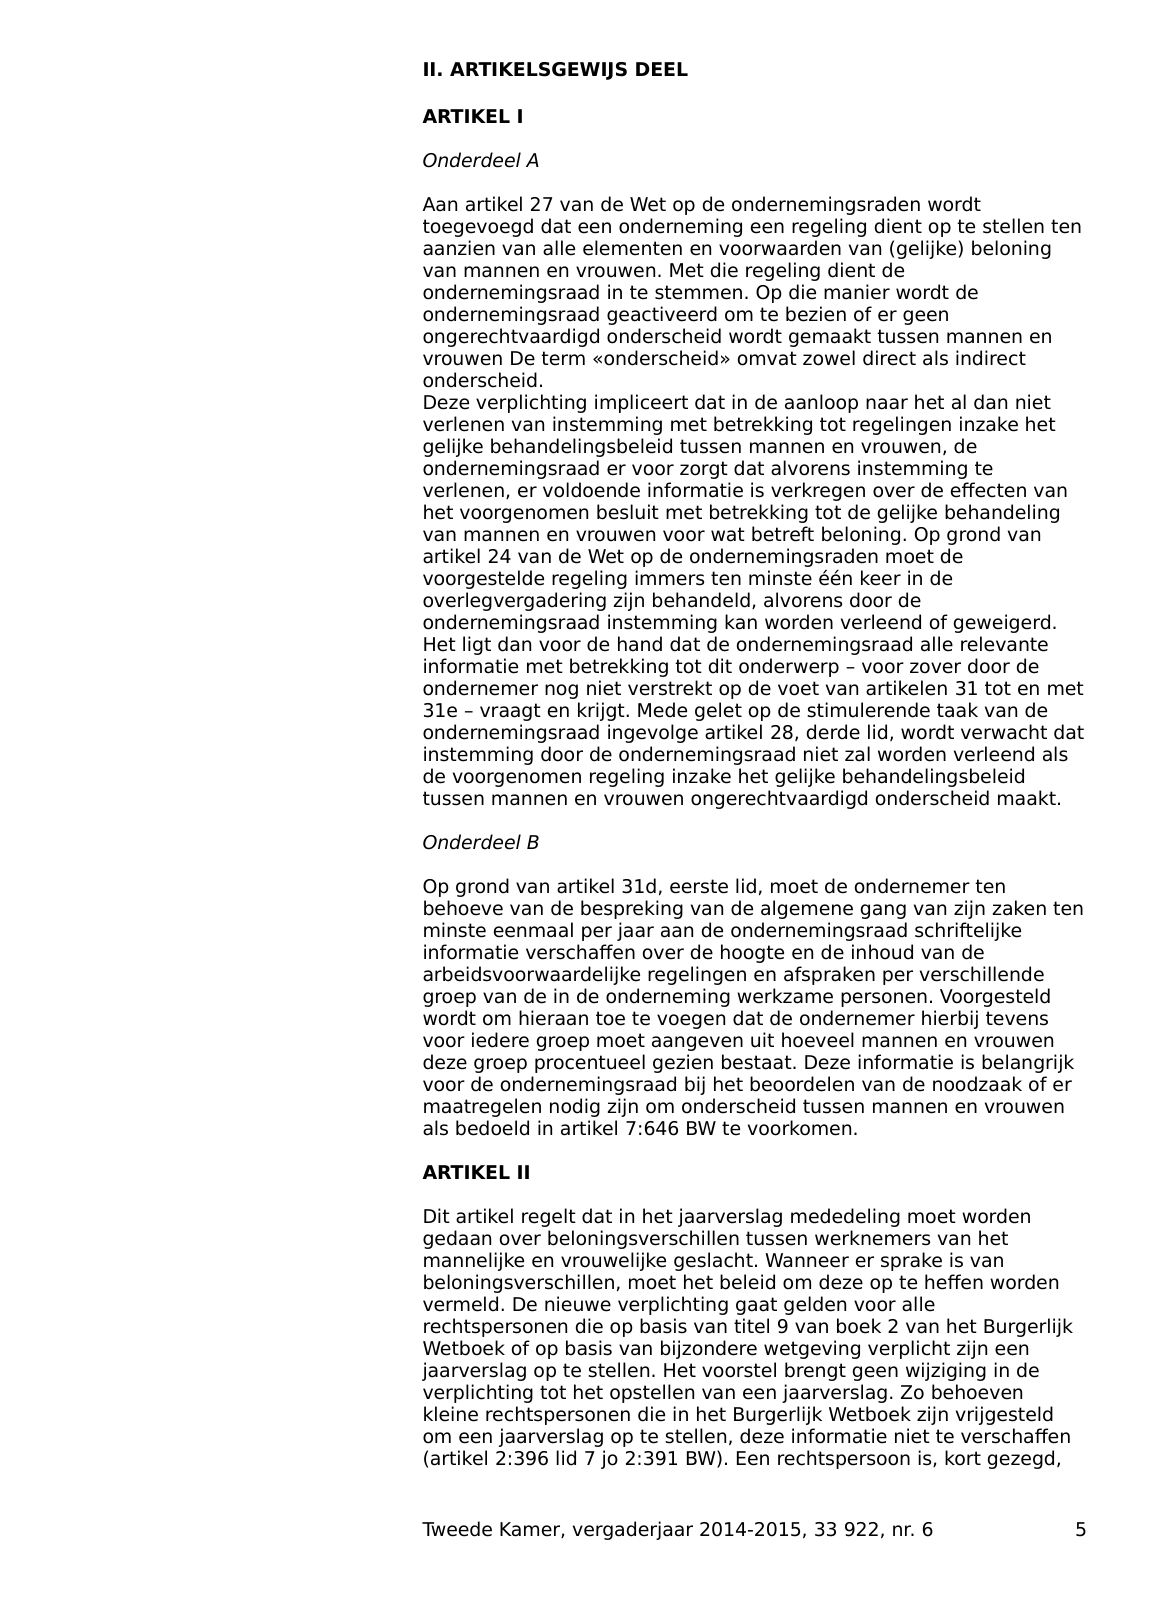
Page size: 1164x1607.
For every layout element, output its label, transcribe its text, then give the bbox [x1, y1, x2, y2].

subtitle ARTIKEL II [422, 1162, 1087, 1184]
subtitle Onderdeel B [422, 832, 1087, 854]
text Deze verplichting impliceert dat in de aanloop naar het al dan niet verlenen van instemming met betrekking tot regelingen inzake het gelijke behandelingsbeleid tussen mannen en vrouwen, de ondernemingsraad er voor zorgt dat alvorens instemming te verlenen, er voldoende informatie is verkregen over de effecten van het voorgenomen besluit met betrekking tot de gelijke behandeling van mannen en vrouwen voor wat betreft beloning. Op grond van artikel 24 van de Wet op de ondernemingsraden moet de voorgestelde regeling immers ten minste één keer in de overlegvergadering zijn behandeld, alvorens door de ondernemingsraad instemming kan worden verleend of geweigerd. Het ligt dan voor de hand dat de ondernemingsraad alle relevante informatie met betrekking tot dit onderwerp – voor zover door de ondernemer nog niet verstrekt op de voet van artikelen 31 tot en met 31e – vraagt en krijgt. Mede gelet op de stimulerende taak van de ondernemingsraad ingevolge artikel 28, derde lid, wordt verwacht dat instemming door de ondernemingsraad niet zal worden verleend als de voorgenomen regeling inzake het gelijke behandelingsbeleid tussen mannen en vrouwen ongerechtvaardigd onderscheid maakt. [422, 392, 1087, 810]
subtitle Onderdeel A [422, 150, 1087, 172]
text Op grond van artikel 31d, eerste lid, moet de ondernemer ten behoeve van de bespreking van de algemene gang van zijn zaken ten minste eenmaal per jaar aan de ondernemingsraad schriftelijke informatie verschaffen over de hoogte en de inhoud van de arbeidsvoorwaardelijke regelingen en afspraken per verschillende groep van de in de onderneming werkzame personen. Voorgesteld wordt om hieraan toe te voegen dat de ondernemer hierbij tevens voor iedere groep moet aangeven uit hoeveel mannen en vrouwen deze groep procentueel gezien bestaat. Deze informatie is belangrijk voor de ondernemingsraad bij het beoordelen van de noodzaak of er maatregelen nodig zijn om onderscheid tussen mannen en vrouwen als bedoeld in artikel 7:646 BW te voorkomen. [422, 876, 1087, 1140]
text Dit artikel regelt dat in het jaarverslag mededeling moet worden gedaan over beloningsverschillen tussen werknemers van het mannelijke en vrouwelijke geslacht. Wanneer er sprake is van beloningsverschillen, moet het beleid om deze op te heffen worden vermeld. De nieuwe verplichting gaat gelden voor alle rechtspersonen die op basis van titel 9 van boek 2 van het Burgerlijk Wetboek of op basis van bijzondere wetgeving verplicht zijn een jaarverslag op te stellen. Het voorstel brengt geen wijziging in de verplichting tot het opstellen van een jaarverslag. Zo behoeven kleine rechtspersonen die in het Burgerlijk Wetboek zijn vrijgesteld om een jaarverslag op te stellen, deze informatie niet te verschaffen (artikel 2:396 lid 7 jo 2:391 BW). Een rechtspersoon is, kort gezegd, [422, 1206, 1087, 1470]
subtitle ARTIKEL I [422, 106, 1087, 128]
text Aan artikel 27 van de Wet op de ondernemingsraden wordt toegevoegd dat een onderneming een regeling dient op te stellen ten aanzien van alle elementen en voorwaarden van (gelijke) beloning van mannen en vrouwen. Met die regeling dient de ondernemingsraad in te stemmen. Op die manier wordt de ondernemingsraad geactiveerd om te bezien of er geen ongerechtvaardigd onderscheid wordt gemaakt tussen mannen en vrouwen De term «onderscheid» omvat zowel direct als indirect onderscheid. [422, 194, 1087, 392]
subtitle II. ARTIKELSGEWIJS DEEL [422, 59, 1087, 81]
